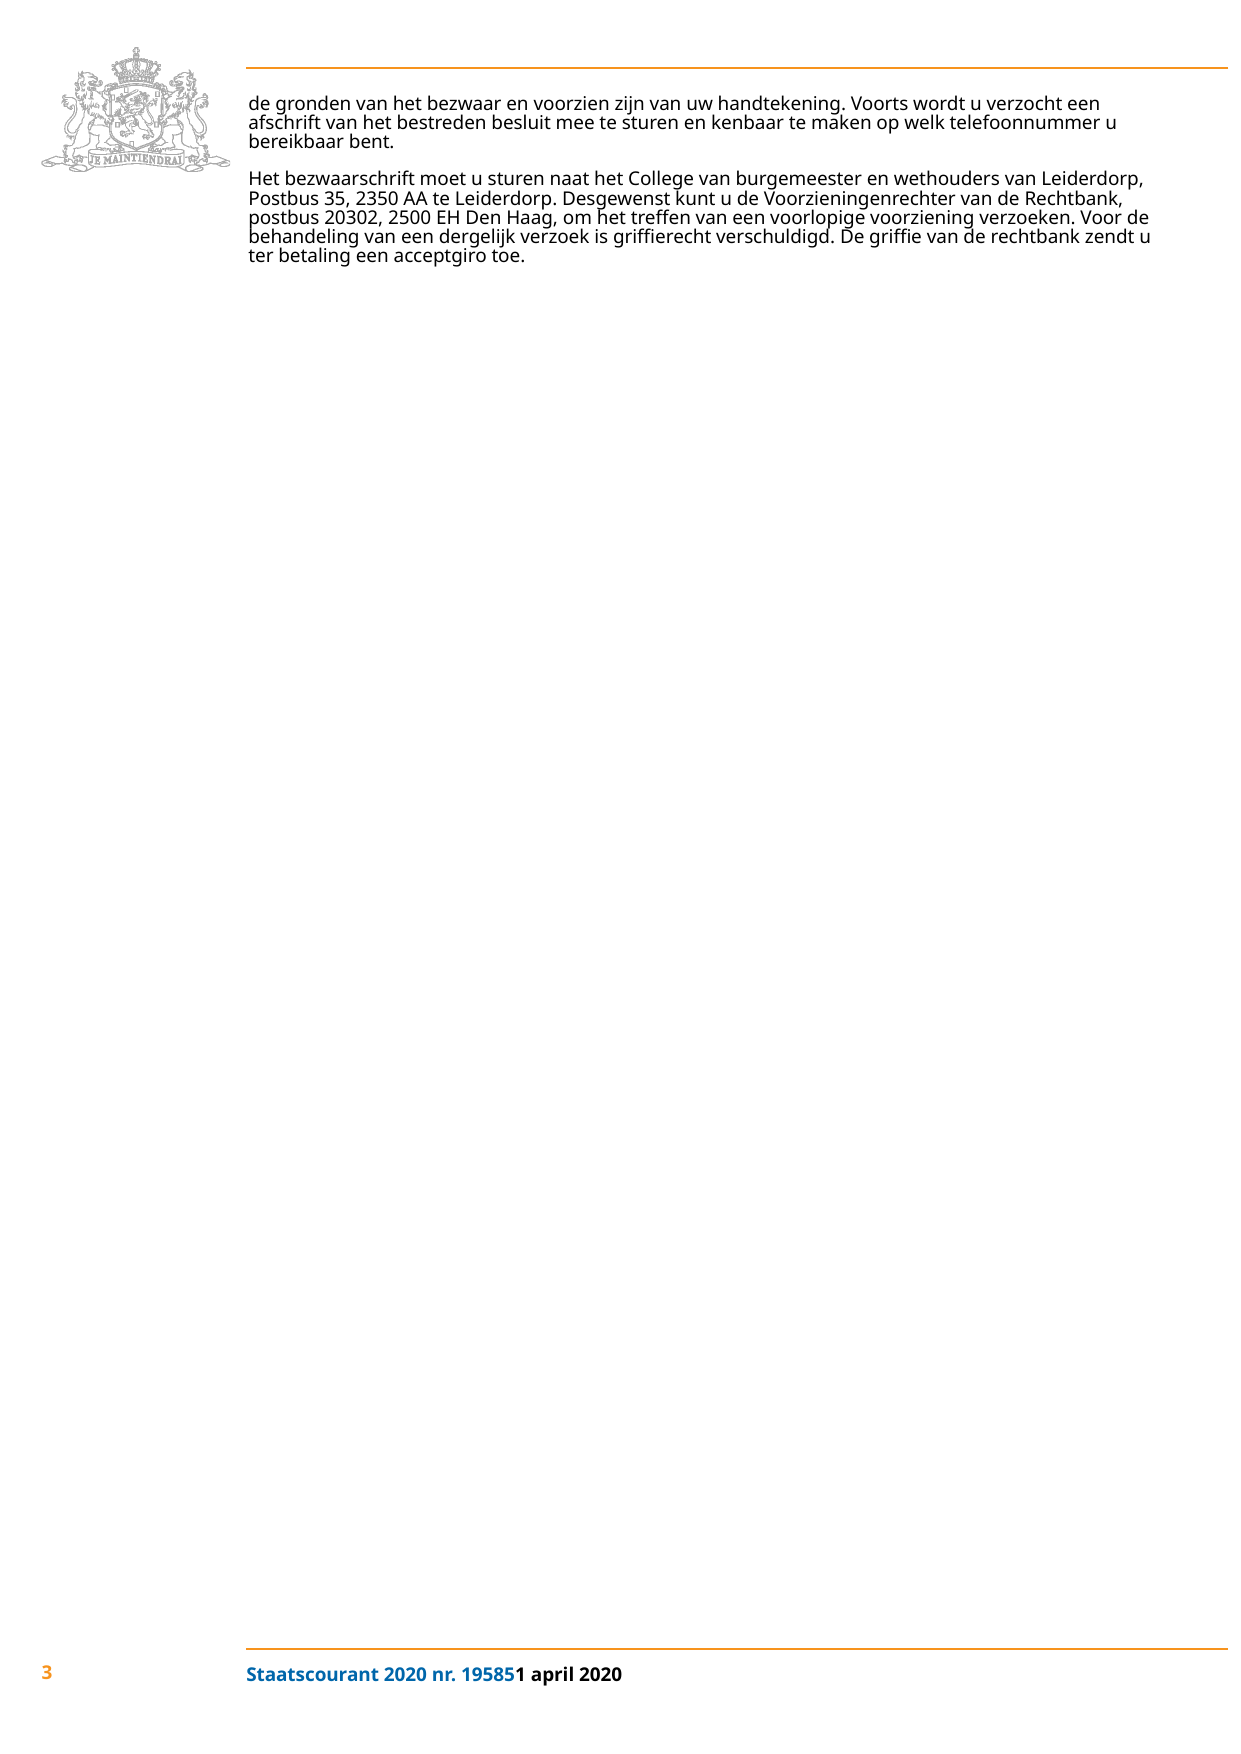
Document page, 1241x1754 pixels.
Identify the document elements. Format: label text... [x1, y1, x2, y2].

text Het bezwaarschrift moet u sturen naat het College van burgemeester en wethouders van Leiderdorp, Postbus 35, 2350 AA te Leiderdorp. Desgewenst kunt u de Voorzieningenrechter van de Rechtbank, postbus 20302, 2500 EH Den Haag, om het treffen van een voorlopige voorziening verzoeken. Voor de behandeling van een dergelijk verzoek is griffierecht verschuldigd. De griffie van de rechtbank zendt u ter betaling een acceptgiro toe. [248, 170, 1152, 267]
picture [41, 47, 231, 172]
text de gronden van het bezwaar en voorzien zijn van uw handtekening. Voorts wordt u verzocht een afschrift van het bestreden besluit mee te sturen en kenbaar te maken op welk telefoonnummer u bereikbaar bent. [248, 95, 1152, 153]
